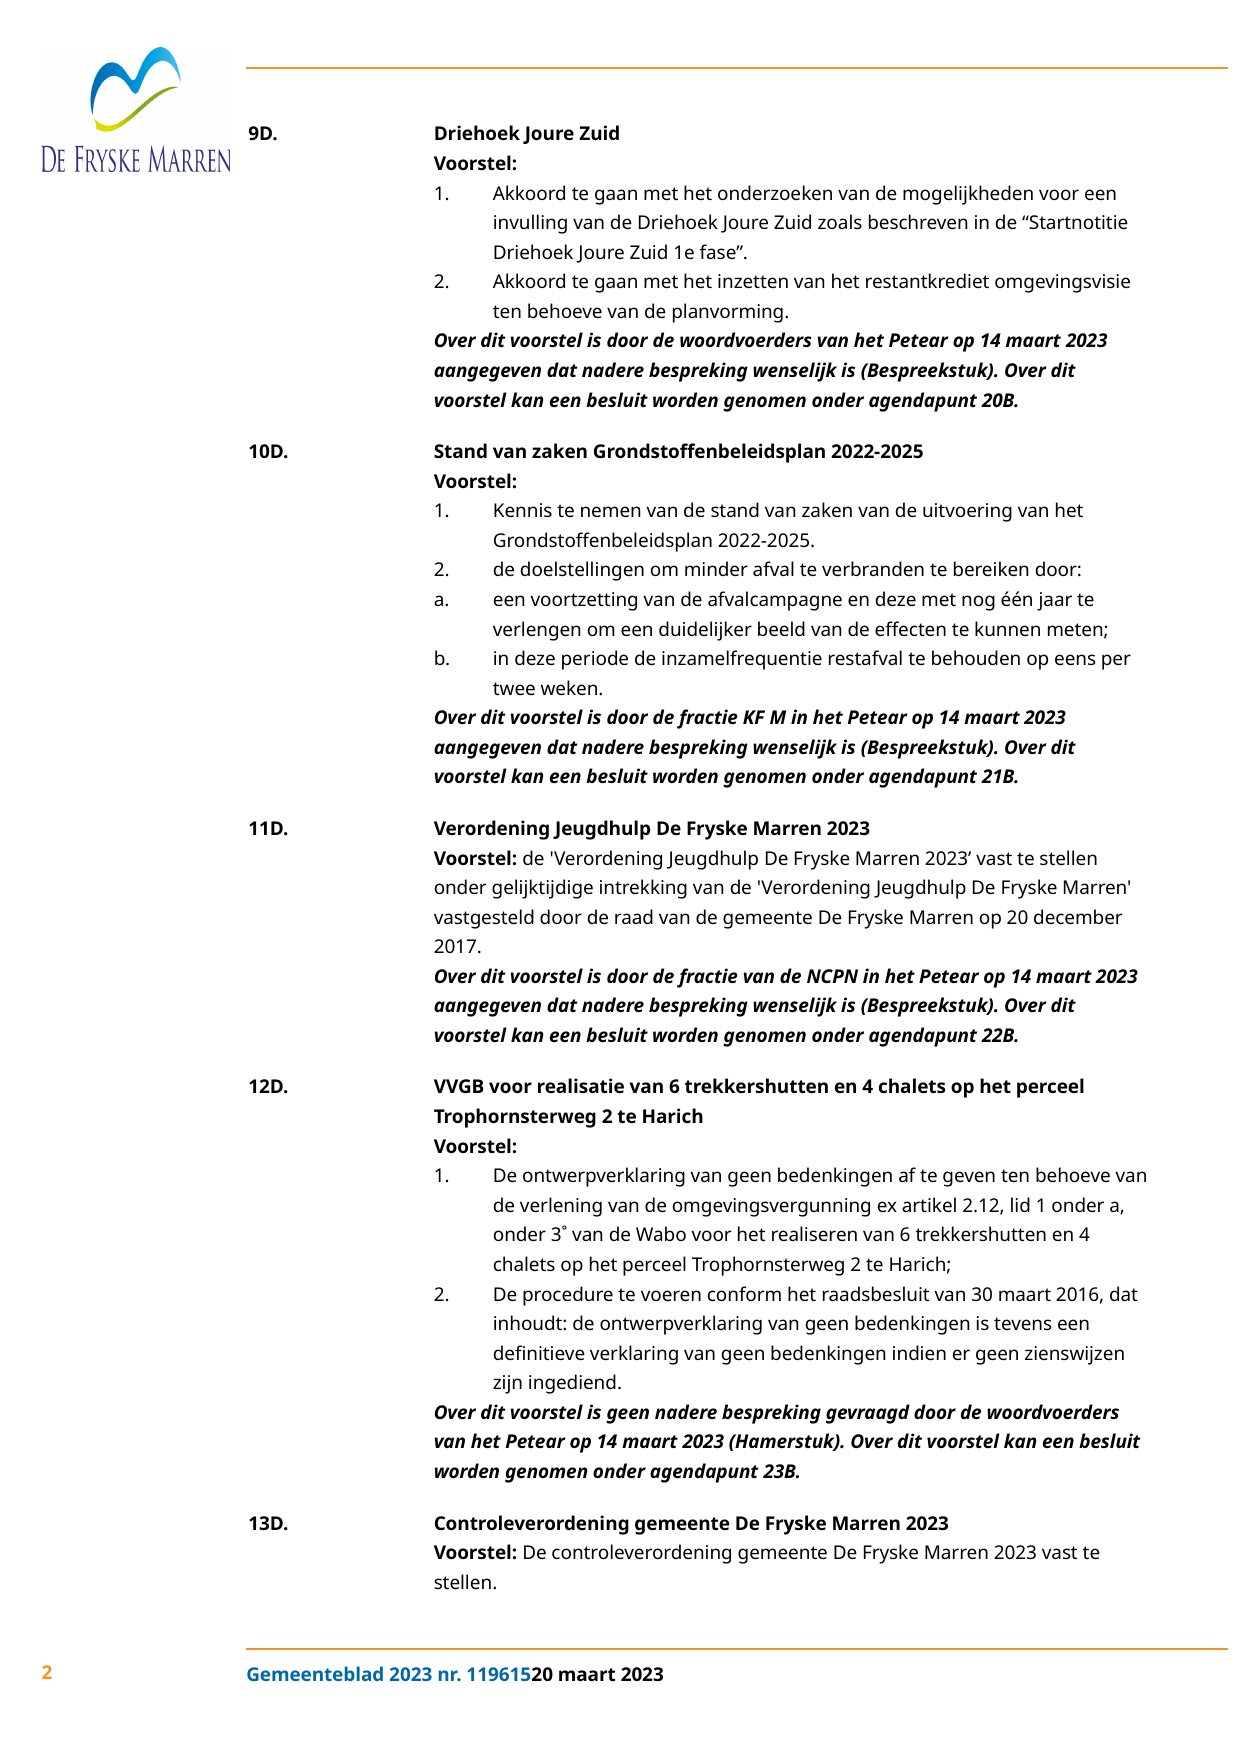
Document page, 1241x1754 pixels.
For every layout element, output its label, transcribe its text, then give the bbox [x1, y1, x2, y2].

picture [41, 47, 231, 172]
table_cell [434, 95, 1152, 121]
table_cell 9D. [248, 121, 433, 412]
table_cell 13D. [248, 1510, 433, 1594]
table_cell Controleverordening gemeente De Fryske Marren 2023 Voorstel: De controleverordening gemeente De Fryske Marren 2023 vast te stellen. [434, 1510, 1152, 1594]
table_cell VVGB voor realisatie van 6 trekkershutten en 4 chalets op het perceel Trophornsterweg 2 te Harich Voorstel: De ontwerpverklaring van geen bedenkingen af te geven ten behoeve van de verlening van de omgevingsvergunning ex artikel 2.12, lid 1 onder a, onder 3˚ van de Wabo voor het realiseren van 6 trekkershutten en 4 chalets op het perceel Trophornsterweg 2 te Harich; De procedure te voeren conform het raadsbesluit van 30 maart 2016, dat inhoudt: de ontwerpverklaring van geen bedenkingen is tevens een definitieve verklaring van geen bedenkingen indien er geen zienswijzen zijn ingediend. Over dit voorstel is geen nadere bespreking gevraagd door de woordvoerders van het Petear op 14 maart 2023 (Hamerstuk). Over dit voorstel kan een besluit worden genomen onder agendapunt 23B. [434, 1074, 1152, 1484]
table_cell Verordening Jeugdhulp De Fryske Marren 2023 Voorstel: de 'Verordening Jeugdhulp De Fryske Marren 2023’ vast te stellen onder gelijktijdige intrekking van de 'Verordening Jeugdhulp De Fryske Marren' vastgesteld door de raad van de gemeente De Fryske Marren op 20 december 2017. Over dit voorstel is door de fractie van de NCPN in het Petear op 14 maart 2023 aangegeven dat nadere bespreking wenselijk is (Bespreekstuk). Over dit voorstel kan een besluit worden genomen onder agendapunt 22B. [434, 815, 1152, 1048]
table_cell [434, 1484, 1152, 1510]
table_cell 12D. [248, 1074, 433, 1484]
table_cell [248, 1484, 433, 1510]
table_cell Stand van zaken Grondstoffenbeleidsplan 2022-2025 Voorstel: Kennis te nemen van de stand van zaken van de uitvoering van het Grondstoffenbeleidsplan 2022-2025. de doelstellingen om minder afval te verbranden te bereiken door: een voortzetting van de afvalcampagne en deze met nog één jaar te verlengen om een duidelijker beeld van de effecten te kunnen meten; in deze periode de inzamelfrequentie restafval te behouden op eens per twee weken. Over dit voorstel is door de fractie KF M in het Petear op 14 maart 2023 aangegeven dat nadere bespreking wenselijk is (Bespreekstuk). Over dit voorstel kan een besluit worden genomen onder agendapunt 21B. [434, 438, 1152, 789]
table_cell [434, 789, 1152, 815]
table_cell 10D. [248, 438, 433, 789]
table_cell [434, 413, 1152, 438]
table_cell [434, 1048, 1152, 1074]
table_cell [248, 1048, 433, 1074]
table_cell Driehoek Joure Zuid Voorstel: Akkoord te gaan met het onderzoeken van de mogelijkheden voor een invulling van de Driehoek Joure Zuid zoals beschreven in de “Startnotitie Driehoek Joure Zuid 1e fase”. Akkoord te gaan met het inzetten van het restantkrediet omgevingsvisie ten behoeve van de planvorming. Over dit voorstel is door de woordvoerders van het Petear op 14 maart 2023 aangegeven dat nadere bespreking wenselijk is (Bespreekstuk). Over dit voorstel kan een besluit worden genomen onder agendapunt 20B. [434, 121, 1152, 412]
table_cell [248, 789, 433, 815]
table_cell [248, 95, 433, 121]
table_cell 11D. [248, 815, 433, 1048]
table_cell [248, 413, 433, 438]
